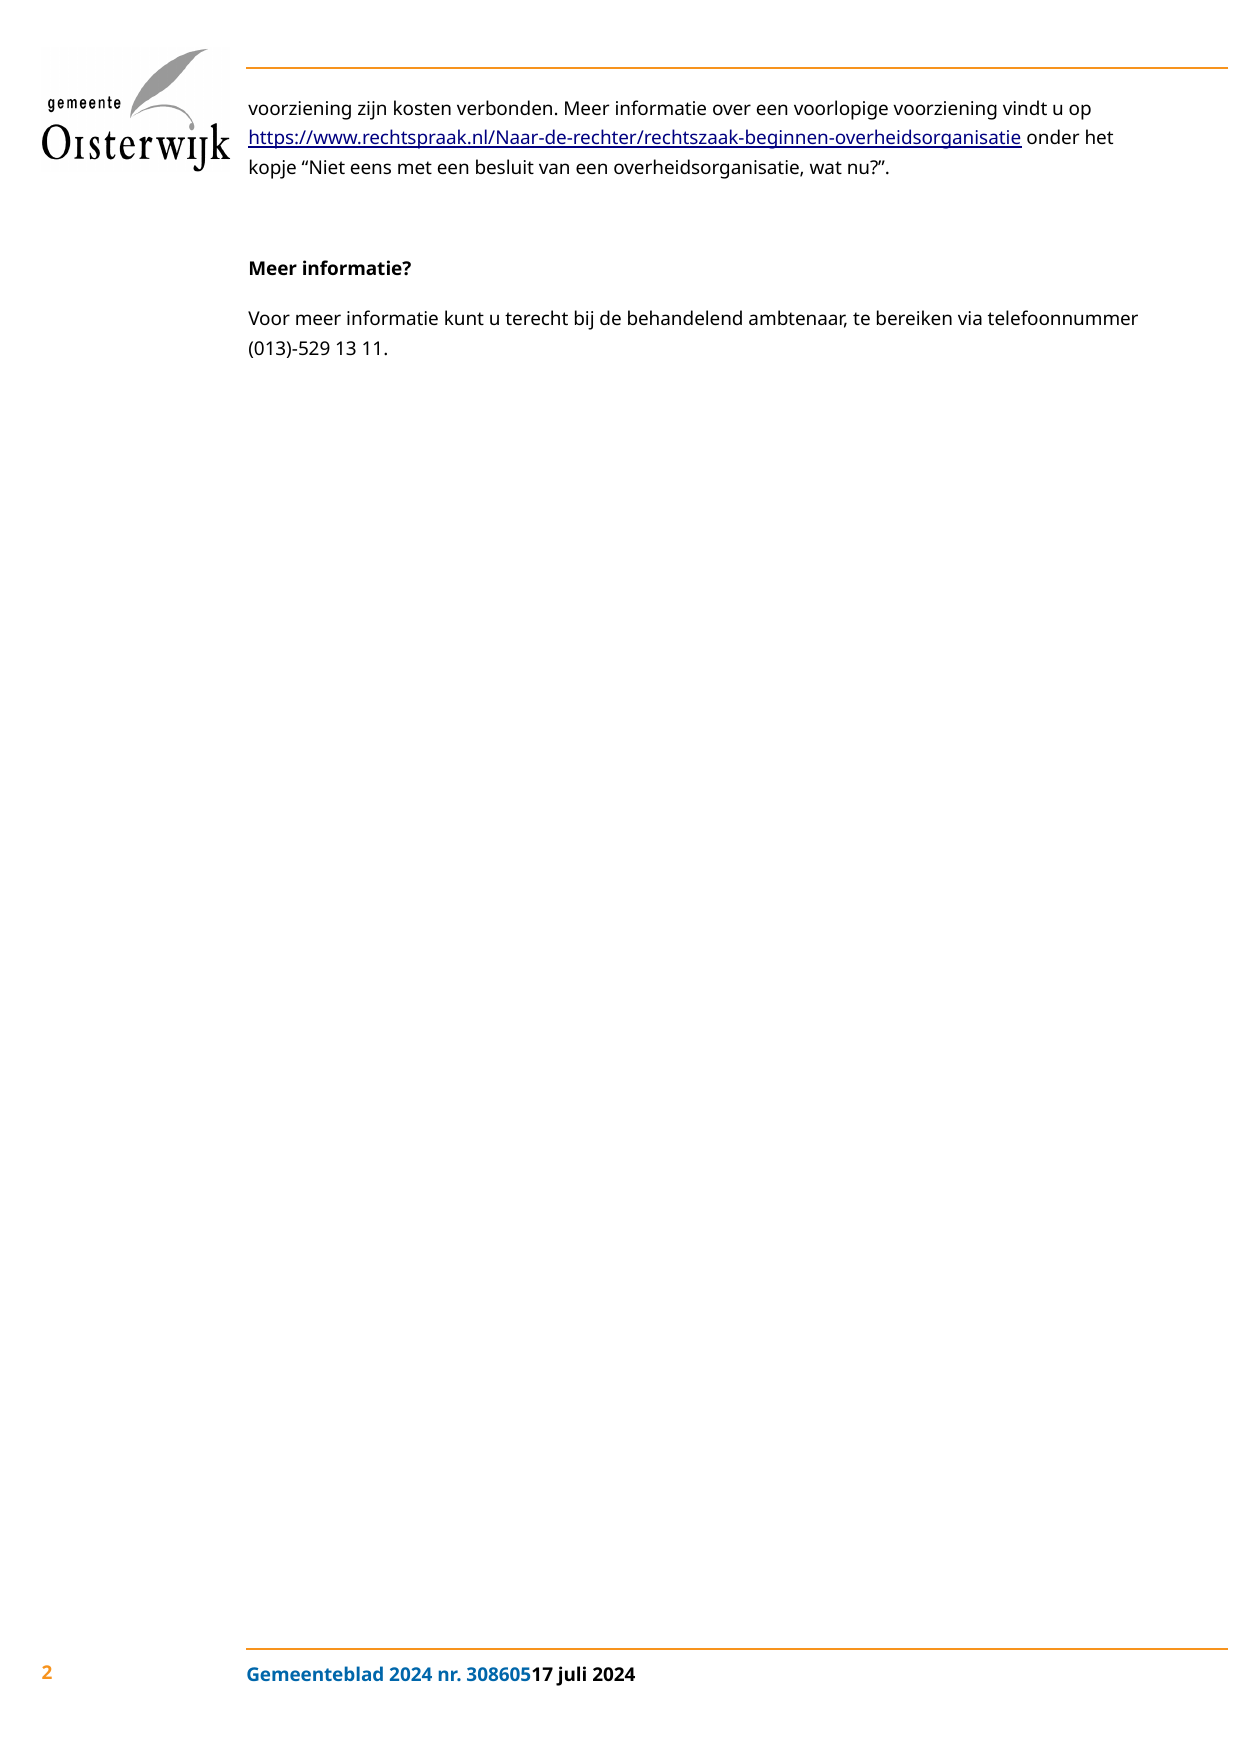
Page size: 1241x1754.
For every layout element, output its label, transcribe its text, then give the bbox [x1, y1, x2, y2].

text voorziening zijn kosten verbonden. Meer informatie over een voorlopige voorziening vindt u op https://www.rechtspraak.nl/Naar-de-rechter/rechtszaak-beginnen-overheidsorganisatie onder het kopje “Niet eens met een besluit van een overheidsorganisatie, wat nu?”. [248, 95, 1152, 180]
text Voor meer informatie kunt u terecht bij de behandelend ambtenaar, te bereiken via telefoonnummer (013)-529 13 11. [248, 305, 1152, 361]
picture [41, 47, 231, 172]
text Meer informatie? [248, 255, 1152, 281]
